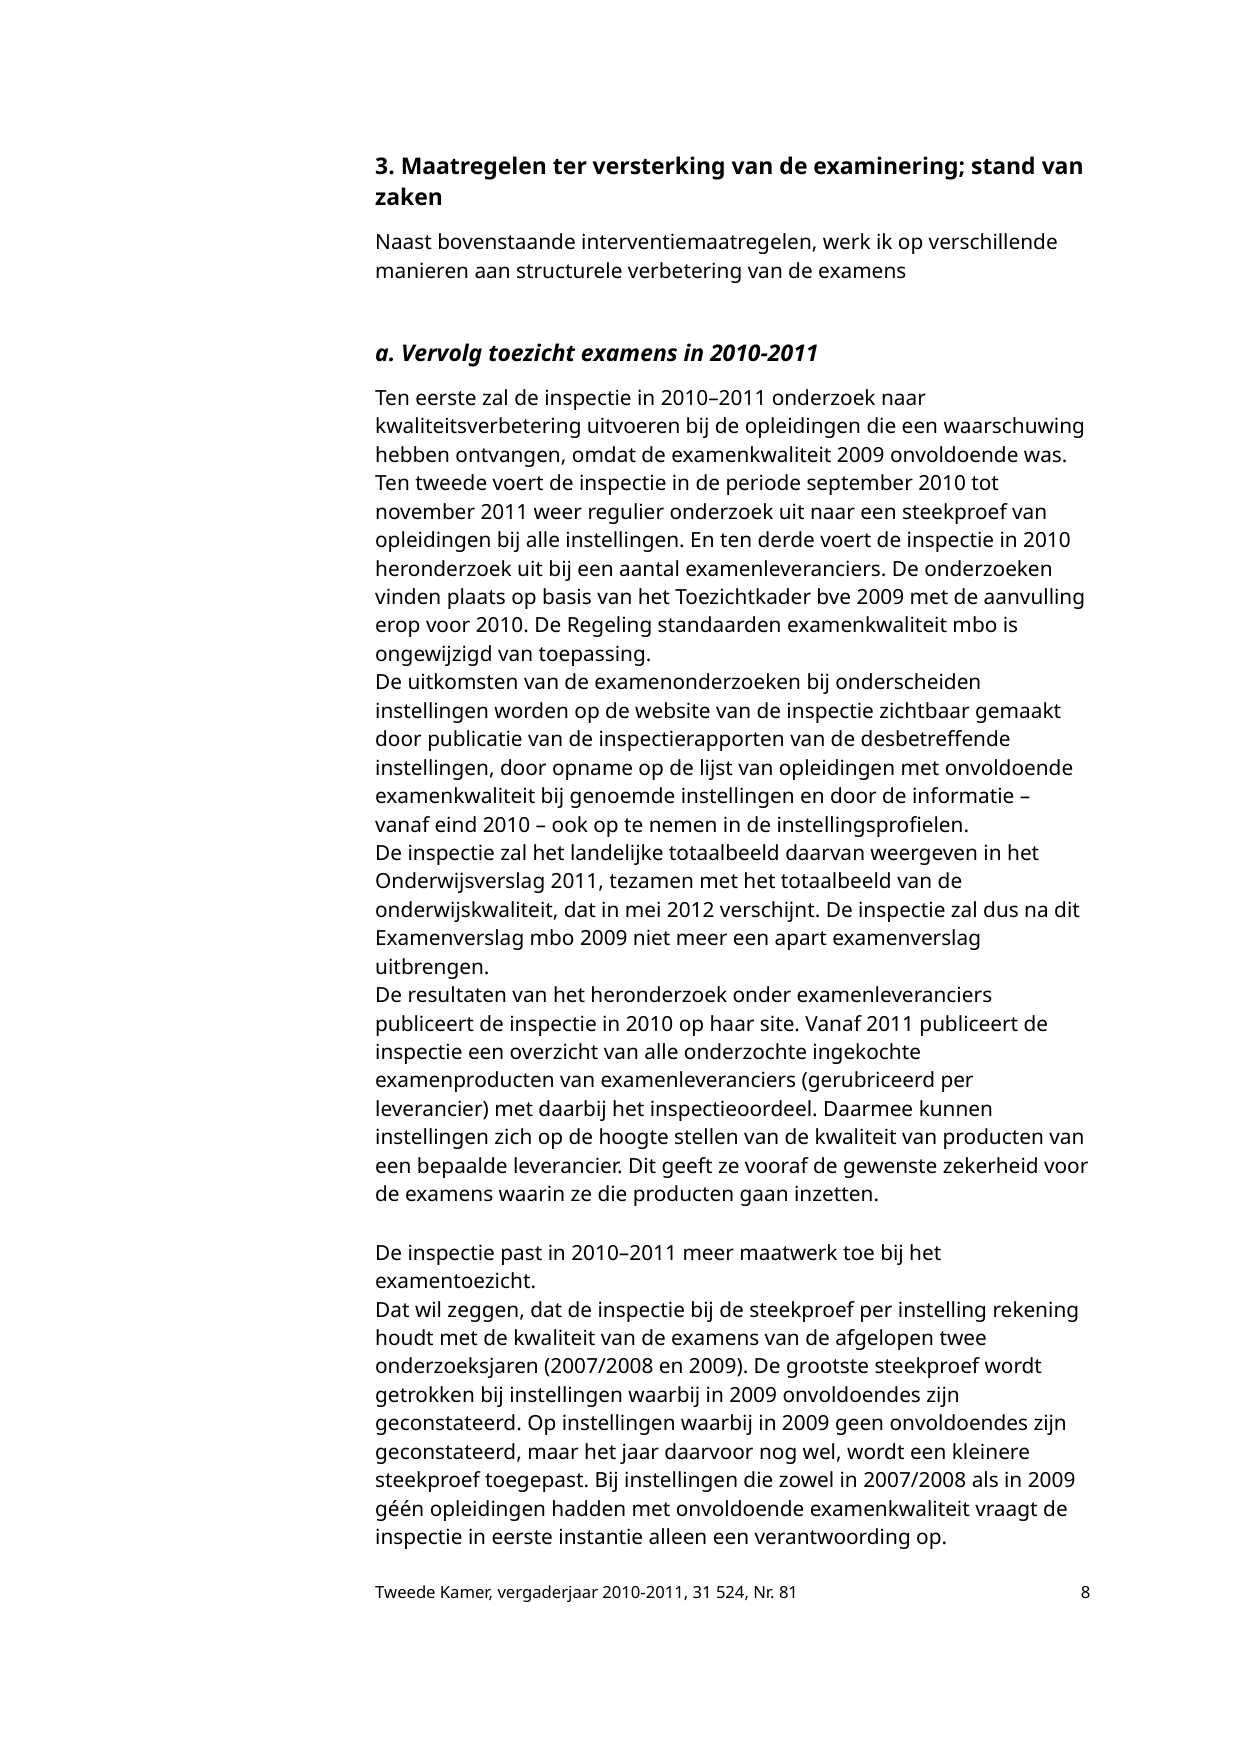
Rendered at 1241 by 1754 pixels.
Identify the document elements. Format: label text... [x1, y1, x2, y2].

text De resultaten van het heronderzoek onder examenleveranciers publiceert de inspectie in 2010 op haar site. Vanaf 2011 publiceert de inspectie een overzicht van alle onderzochte ingekochte examenproducten van examenleveranciers (gerubriceerd per leverancier) met daarbij het inspectieoordeel. Daarmee kunnen instellingen zich op de hoogte stellen van de kwaliteit van producten van een bepaalde leverancier. Dit geeft ze vooraf de gewenste zekerheid voor de examens waarin ze die producten gaan inzetten. [375, 980, 1090, 1208]
subtitle 3. Maatregelen ter versterking van de examinering; stand van zaken [375, 150, 1090, 212]
text Ten eerste zal de inspectie in 2010–2011 onderzoek naar kwaliteitsverbetering uitvoeren bij de opleidingen die een waarschuwing hebben ontvangen, omdat de examenkwaliteit 2009 onvoldoende was. Ten tweede voert de inspectie in de periode september 2010 tot november 2011 weer regulier onderzoek uit naar een steekproef van opleidingen bij alle instellingen. En ten derde voert de inspectie in 2010 heronderzoek uit bij een aantal examenleveranciers. De onderzoeken vinden plaats op basis van het Toezichtkader bve 2009 met de aanvulling erop voor 2010. De Regeling standaarden examenkwaliteit mbo is ongewijzigd van toepassing. [375, 383, 1090, 667]
text Naast bovenstaande interventiemaatregelen, werk ik op verschillende manieren aan structurele verbetering van de examens [375, 227, 1090, 284]
text De uitkomsten van de examenonderzoeken bij onderscheiden instellingen worden op de website van de inspectie zichtbaar gemaakt door publicatie van de inspectierapporten van de desbetreffende instellingen, door opname op de lijst van opleidingen met onvoldoende examenkwaliteit bij genoemde instellingen en door de informatie – vanaf eind 2010 – ook op te nemen in de instellingsprofielen. [375, 667, 1090, 838]
text Dat wil zeggen, dat de inspectie bij de steekproef per instelling rekening houdt met de kwaliteit van de examens van de afgelopen twee onderzoeksjaren (2007/2008 en 2009). De grootste steekproef wordt getrokken bij instellingen waarbij in 2009 onvoldoendes zijn geconstateerd. Op instellingen waarbij in 2009 geen onvoldoendes zijn geconstateerd, maar het jaar daarvoor nog wel, wordt een kleinere steekproef toegepast. Bij instellingen die zowel in 2007/2008 als in 2009 géén opleidingen hadden met onvoldoende examenkwaliteit vraagt de inspectie in eerste instantie alleen een verantwoording op. [375, 1295, 1090, 1551]
text De inspectie zal het landelijke totaalbeeld daarvan weergeven in het Onderwijsverslag 2011, tezamen met het totaalbeeld van de onderwijskwaliteit, dat in mei 2012 verschijnt. De inspectie zal dus na dit Examenverslag mbo 2009 niet meer een apart examenverslag uitbrengen. [375, 838, 1090, 980]
text De inspectie past in 2010–2011 meer maatwerk toe bij het examentoezicht. [375, 1238, 1090, 1295]
subtitle a. Vervolg toezicht examens in 2010-2011 [375, 337, 1090, 368]
